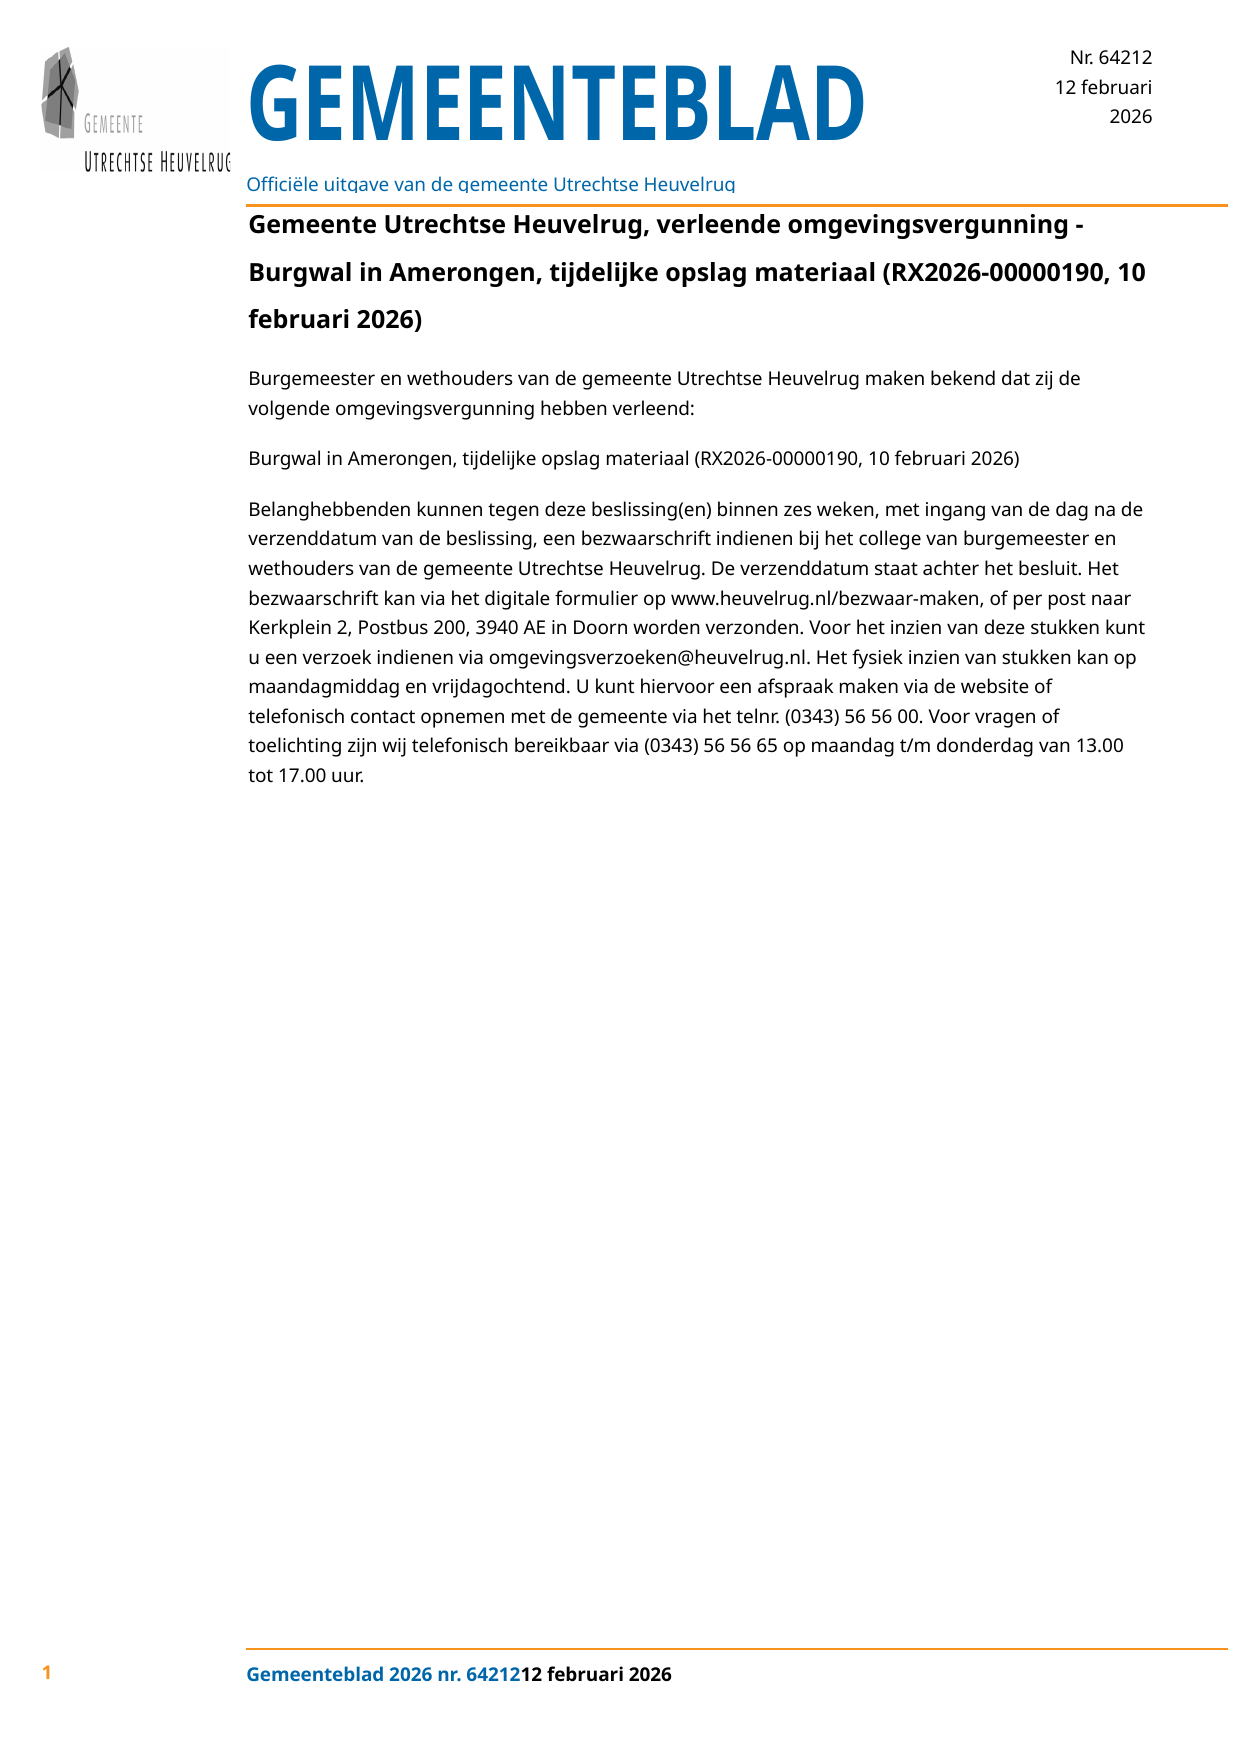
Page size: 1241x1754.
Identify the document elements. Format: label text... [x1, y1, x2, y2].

text Belanghebbenden kunnen tegen deze beslissing(en) binnen zes weken, met ingang van de dag na de verzenddatum van de beslissing, een bezwaarschrift indienen bij het college van burgemeester en wethouders van de gemeente Utrechtse Heuvelrug. De verzenddatum staat achter het besluit. Het bezwaarschrift kan via het digitale formulier op www.heuvelrug.nl/bezwaar-maken, of per post naar Kerkplein 2, Postbus 200, 3940 AE in Doorn worden verzonden. Voor het inzien van deze stukken kunt u een verzoek indienen via omgevingsverzoeken@heuvelrug.nl. Het fysiek inzien van stukken kan op maandagmiddag en vrijdagochtend. U kunt hiervoor een afspraak maken via de website of telefonisch contact opnemen met de gemeente via het telnr. (0343) 56 56 00. Voor vragen of toelichting zijn wij telefonisch bereikbaar via (0343) 56 56 65 op maandag t/m donderdag van 13.00 tot 17.00 uur. [248, 496, 1152, 788]
text Gemeente Utrechtse Heuvelrug, verleende omgevingsvergunning - Burgwal in Amerongen, tijdelijke opslag materiaal (RX2026-00000190, 10 februari 2026) [248, 207, 1152, 336]
picture [41, 47, 231, 172]
text Burgemeester en wethouders van de gemeente Utrechtse Heuvelrug maken bekend dat zij de volgende omgevingsvergunning hebben verleend: [248, 366, 1152, 421]
text Burgwal in Amerongen, tijdelijke opslag materiaal (RX2026-00000190, 10 februari 2026) [248, 446, 1152, 471]
